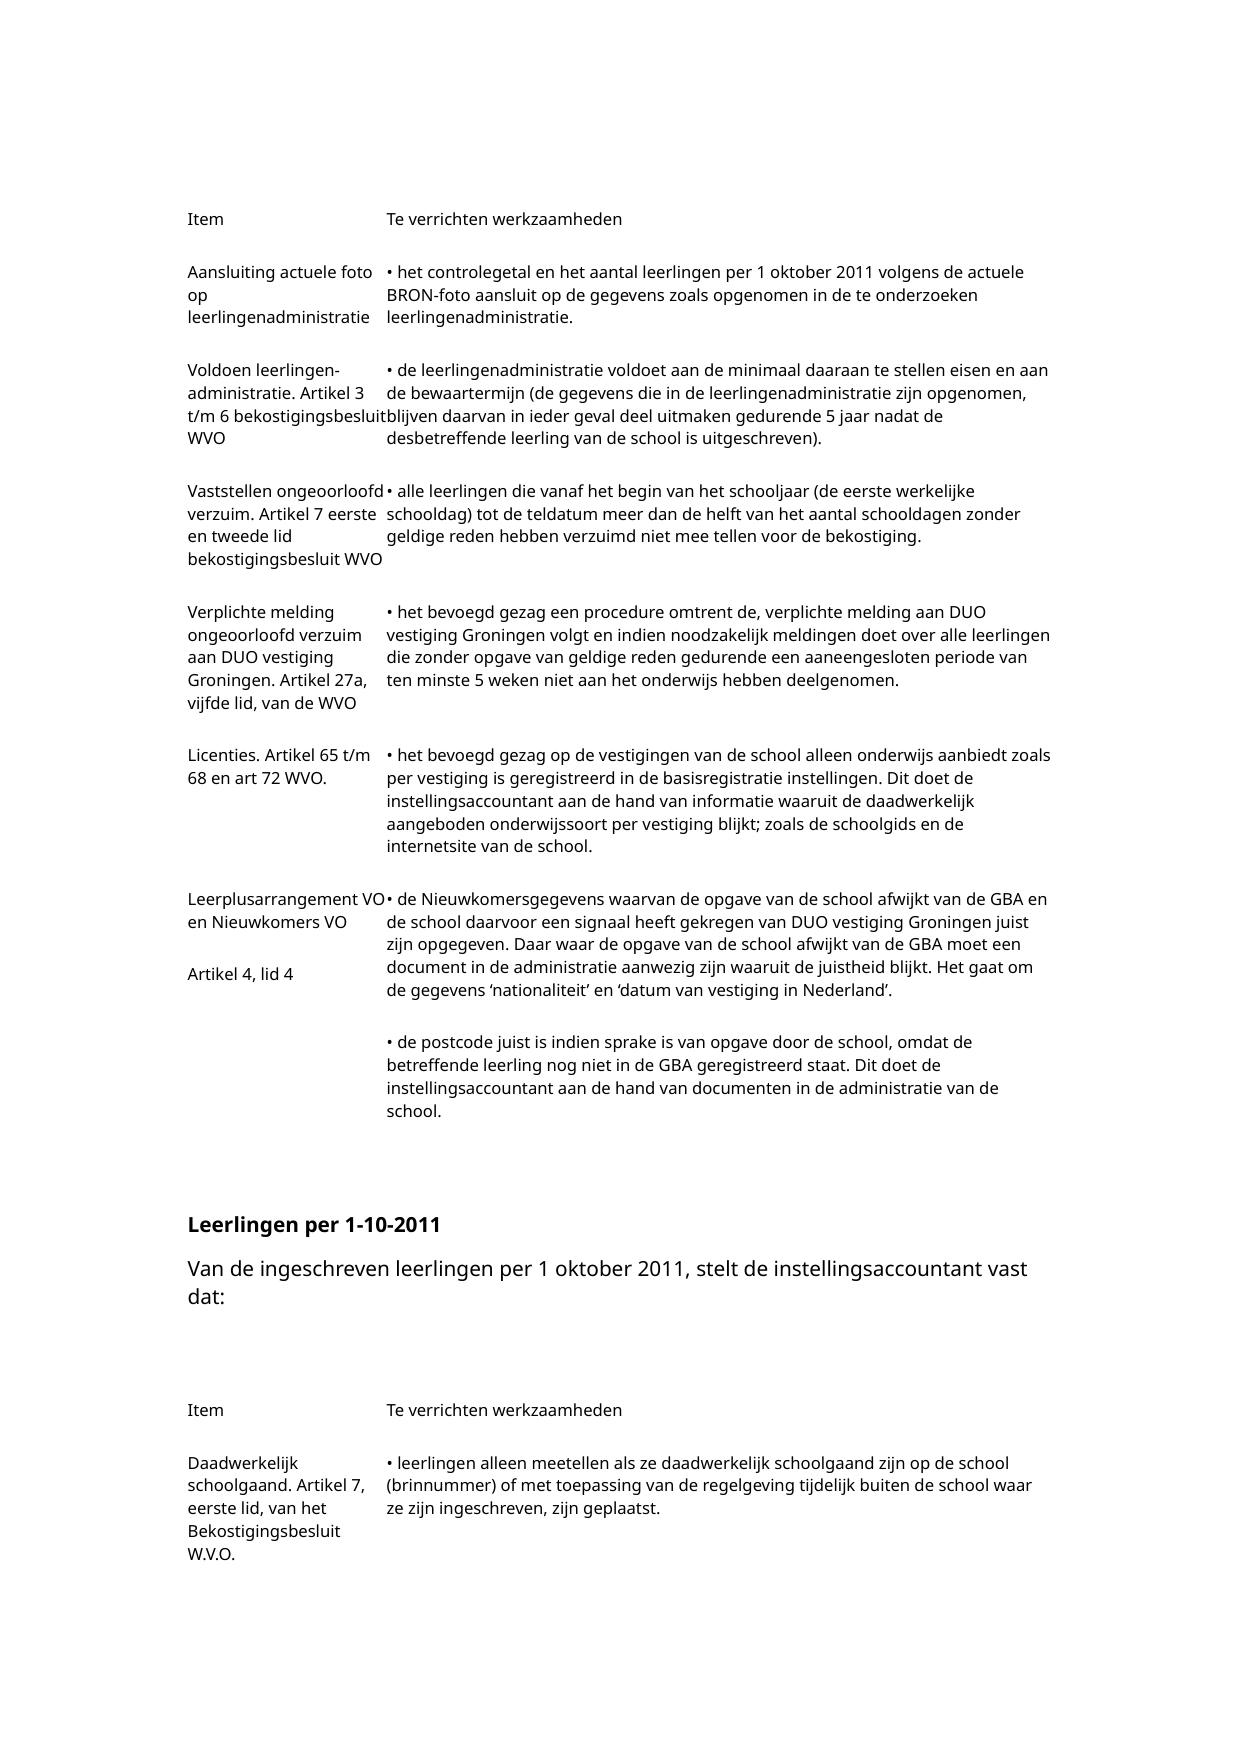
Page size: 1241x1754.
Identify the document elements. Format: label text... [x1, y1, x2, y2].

table_header Item [188, 208, 386, 261]
table_cell • de leerlingenadministratie voldoet aan de minimaal daaraan te stellen eisen en aan de bewaartermijn (de gegevens die in de leerlingenadministratie zijn opgenomen, blijven daarvan in ieder geval deel uitmaken gedurende 5 jaar nadat de desbetreffende leerling van de school is uitgeschreven). [386, 359, 1053, 479]
table_cell • de Nieuwkomersgegevens waarvan de opgave van de school afwijkt van de GBA en de school daarvoor een signaal heeft gekregen van DUO vestiging Groningen juist zijn opgegeven. Daar waar de opgave van de school afwijkt van de GBA moet een document in de administratie aanwezig zijn waaruit de juistheid blijkt. Het gaat om de gegevens ‘nationaliteit’ en ‘datum van vestiging in Nederland’. • de postcode juist is indien sprake is van opgave door de school, omdat de betreffende leerling nog niet in de GBA geregistreerd staat. Dit doet de instellingsaccountant aan de hand van documenten in de administratie van de school. [386, 888, 1053, 1152]
table_cell • het controlegetal en het aantal leerlingen per 1 oktober 2011 volgens de actuele BRON-foto aansluit op de gegevens zoals opgenomen in de te onderzoeken leerlingenadministratie. [386, 261, 1053, 359]
table_cell Voldoen leerlingen- administratie. Artikel 3 t/m 6 bekostigingsbesluit WVO [188, 359, 386, 479]
table_cell • alle leerlingen die vanaf het begin van het schooljaar (de eerste werkelijke schooldag) tot de teldatum meer dan de helft van het aantal schooldagen zonder geldige reden hebben verzuimd niet mee tellen voor de bekostiging. [386, 480, 1053, 600]
text Leerlingen per 1-10-2011 [187, 1210, 1053, 1239]
table_cell Aansluiting actuele foto op leerlingenadministratie [188, 261, 386, 359]
table_cell Daadwerkelijk schoolgaand. Artikel 7, eerste lid, van het Bekostigingsbesluit W.V.O. [188, 1451, 386, 1595]
table_cell Verplichte melding ongeoorloofd verzuim aan DUO vestiging Groningen. Artikel 27a, vijfde lid, van de WVO [188, 600, 386, 744]
table_cell • leerlingen alleen meetellen als ze daadwerkelijk schoolgaand zijn op de school (brinnummer) of met toepassing van de regelgeving tijdelijk buiten de school waar ze zijn ingeschreven, zijn geplaatst. [386, 1451, 1053, 1595]
text Van de ingeschreven leerlingen per 1 oktober 2011, stelt de instellingsaccountant vast dat: [187, 1254, 1053, 1311]
table_header Te verrichten werkzaamheden [386, 1399, 1053, 1451]
table_cell • het bevoegd gezag een procedure omtrent de, verplichte melding aan DUO vestiging Groningen volgt en indien noodzakelijk meldingen doet over alle leerlingen die zonder opgave van geldige reden gedurende een aaneengesloten periode van ten minste 5 weken niet aan het onderwijs hebben deelgenomen. [386, 600, 1053, 744]
table_header Te verrichten werkzaamheden [386, 208, 1053, 261]
table_cell Vaststellen ongeoorloofd verzuim. Artikel 7 eerste en tweede lid bekostigingsbesluit WVO [188, 480, 386, 600]
table_cell Licenties. Artikel 65 t/m 68 en art 72 WVO. [188, 744, 386, 887]
table_header Item [188, 1399, 386, 1451]
table_cell Leerplusarrangement VO en Nieuwkomers VO Artikel 4, lid 4 [188, 888, 386, 1152]
table_cell • het bevoegd gezag op de vestigingen van de school alleen onderwijs aanbiedt zoals per vestiging is geregistreerd in de basisregistratie instellingen. Dit doet de instellingsaccountant aan de hand van informatie waaruit de daadwerkelijk aangeboden onderwijssoort per vestiging blijkt; zoals de schoolgids en de internetsite van de school. [386, 744, 1053, 887]
